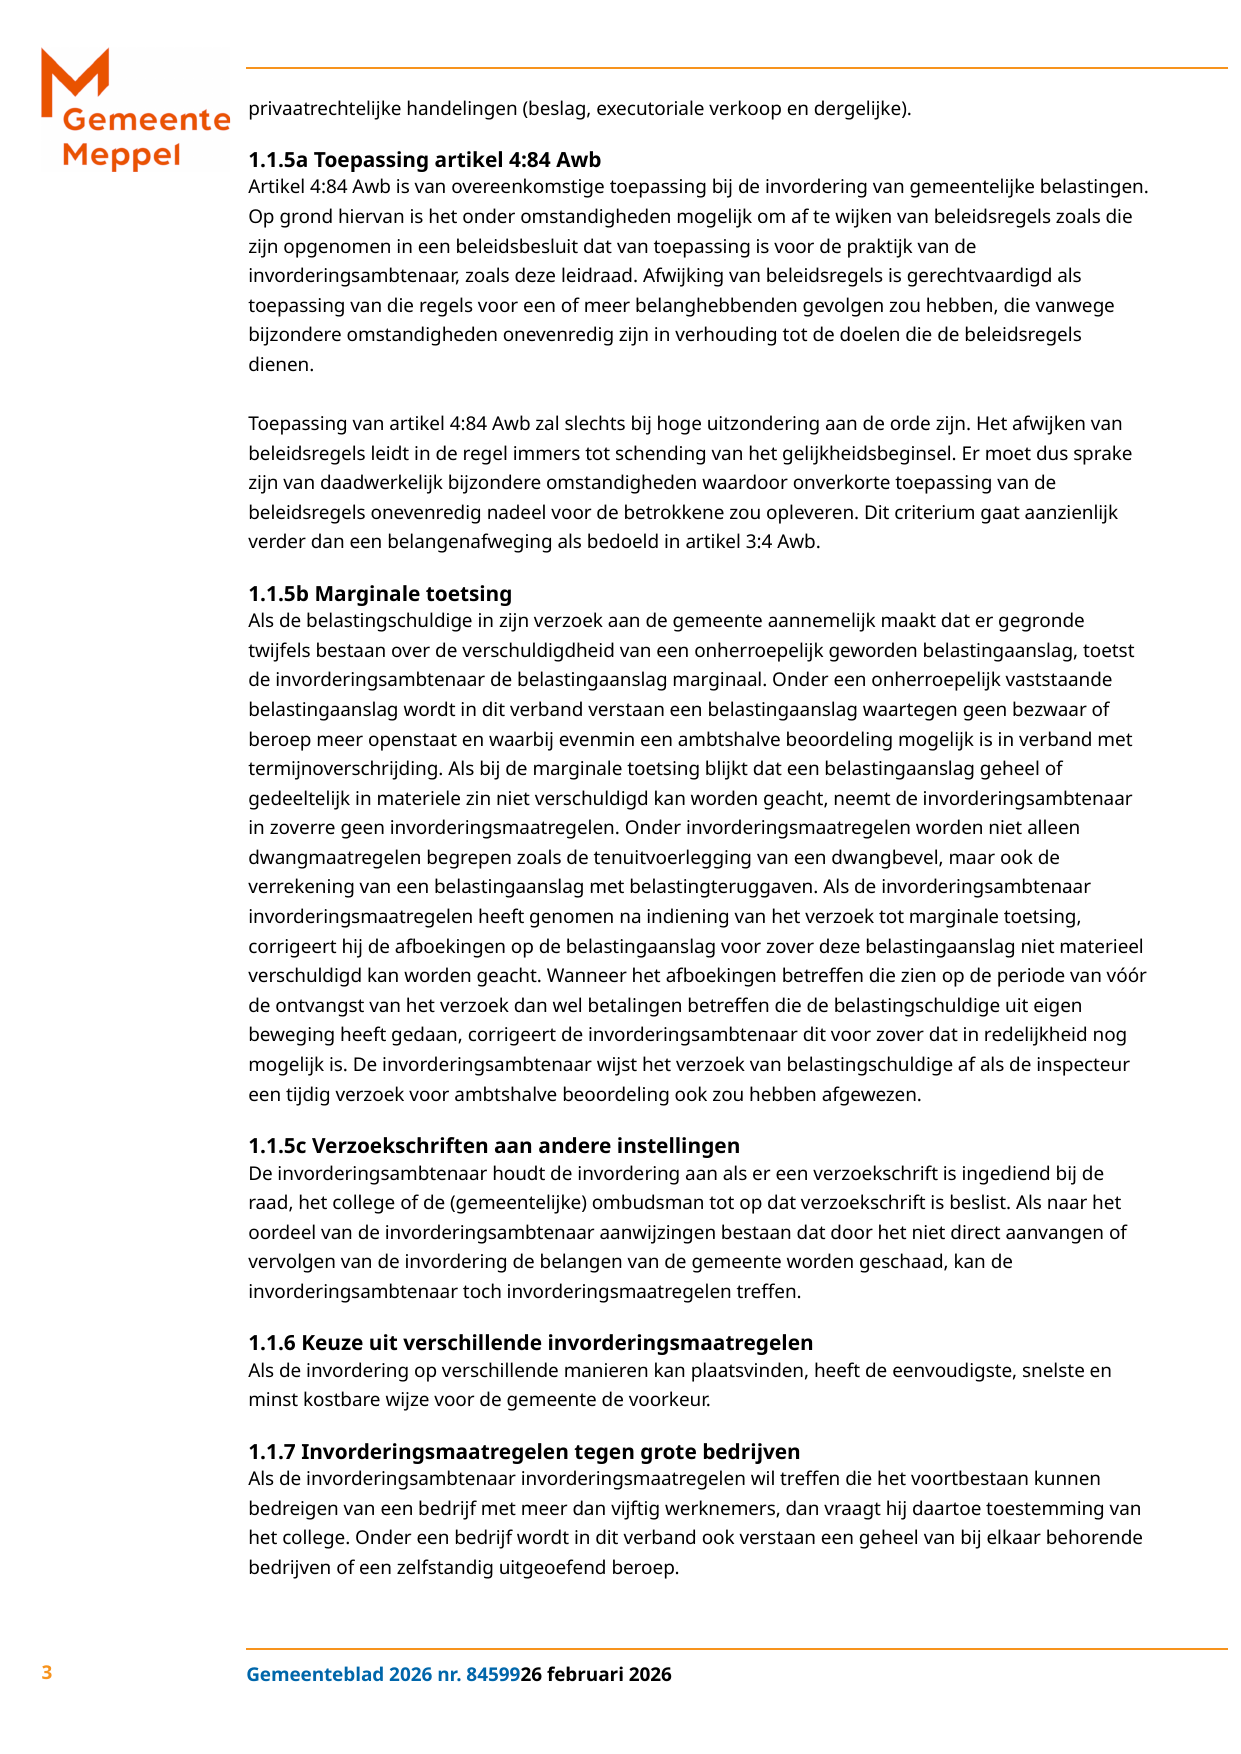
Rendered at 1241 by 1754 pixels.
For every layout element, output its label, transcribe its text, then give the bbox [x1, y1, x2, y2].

picture [41, 47, 231, 172]
text 1.1.5b Marginale toetsing [248, 579, 1152, 607]
text Als de belastingschuldige in zijn verzoek aan de gemeente aannemelijk maakt dat er gegronde twijfels bestaan over de verschuldigdheid van een onherroepelijk geworden belastingaanslag, toetst de invorderingsambtenaar de belastingaanslag marginaal. Onder een onherroepelijk vaststaande belastingaanslag wordt in dit verband verstaan een belastingaanslag waartegen geen bezwaar of beroep meer openstaat en waarbij evenmin een ambtshalve beoordeling mogelijk is in verband met termijnoverschrijding. Als bij de marginale toetsing blijkt dat een belastingaanslag geheel of gedeeltelijk in materiele zin niet verschuldigd kan worden geacht, neemt de invorderingsambtenaar in zoverre geen invorderingsmaatregelen. Onder invorderingsmaatregelen worden niet alleen dwangmaatregelen begrepen zoals de tenuitvoerlegging van een dwangbevel, maar ook de verrekening van een belastingaanslag met belastingteruggaven. Als de invorderingsambtenaar invorderingsmaatregelen heeft genomen na indiening van het verzoek tot marginale toetsing, corrigeert hij de afboekingen op de belastingaanslag voor zover deze belastingaanslag niet materieel verschuldigd kan worden geacht. Wanneer het afboekingen betreffen die zien op de periode van vóór de ontvangst van het verzoek dan wel betalingen betreffen die de belastingschuldige uit eigen beweging heeft gedaan, corrigeert de invorderingsambtenaar dit voor zover dat in redelijkheid nog mogelijk is. De invorderingsambtenaar wijst het verzoek van belastingschuldige af als de inspecteur een tijdig verzoek voor ambtshalve beoordeling ook zou hebben afgewezen. [248, 607, 1152, 1107]
text Toepassing van artikel 4:84 Awb zal slechts bij hoge uitzondering aan de orde zijn. Het afwijken van beleidsregels leidt in de regel immers tot schending van het gelijkheidsbeginsel. Er moet dus sprake zijn van daadwerkelijk bijzondere omstandigheden waardoor onverkorte toepassing van de beleidsregels onevenredig nadeel voor de betrokkene zou opleveren. Dit criterium gaat aanzienlijk verder dan een belangenafweging als bedoeld in artikel 3:4 Awb. [248, 410, 1152, 554]
text 1.1.5c Verzoekschriften aan andere instellingen [248, 1131, 1152, 1160]
text Artikel 4:84 Awb is van overeenkomstige toepassing bij de invordering van gemeentelijke belastingen. Op grond hiervan is het onder omstandigheden mogelijk om af te wijken van beleidsregels zoals die zijn opgenomen in een beleidsbesluit dat van toepassing is voor de praktijk van de invorderingsambtenaar, zoals deze leidraad. Afwijking van beleidsregels is gerechtvaardigd als toepassing van die regels voor een of meer belanghebbenden gevolgen zou hebben, die vanwege bijzondere omstandigheden onevenredig zijn in verhouding tot de doelen die de beleidsregels dienen. [248, 174, 1152, 377]
text Als de invorderingsambtenaar invorderingsmaatregelen wil treffen die het voortbestaan kunnen bedreigen van een bedrijf met meer dan vijftig werknemers, dan vraagt hij daartoe toestemming van het college. Onder een bedrijf wordt in dit verband ook verstaan een geheel van bij elkaar behorende bedrijven of een zelfstandig uitgeoefend beroep. [248, 1465, 1152, 1580]
text Als de invordering op verschillende manieren kan plaatsvinden, heeft de eenvoudigste, snelste en minst kostbare wijze voor de gemeente de voorkeur. [248, 1357, 1152, 1412]
text De invorderingsambtenaar houdt de invordering aan als er een verzoekschrift is ingediend bij de raad, het college of de (gemeentelijke) ombudsman tot op dat verzoekschrift is beslist. Als naar het oordeel van de invorderingsambtenaar aanwijzingen bestaan dat door het niet direct aanvangen of vervolgen van de invordering de belangen van de gemeente worden geschaad, kan de invorderingsambtenaar toch invorderingsmaatregelen treffen. [248, 1160, 1152, 1304]
text 1.1.6 Keuze uit verschillende invorderingsmaatregelen [248, 1328, 1152, 1357]
text 1.1.7 Invorderingsmaatregelen tegen grote bedrijven [248, 1437, 1152, 1465]
text privaatrechtelijke handelingen (beslag, executoriale verkoop en dergelijke). [248, 95, 1152, 121]
text 1.1.5a Toepassing artikel 4:84 Awb [248, 145, 1152, 174]
